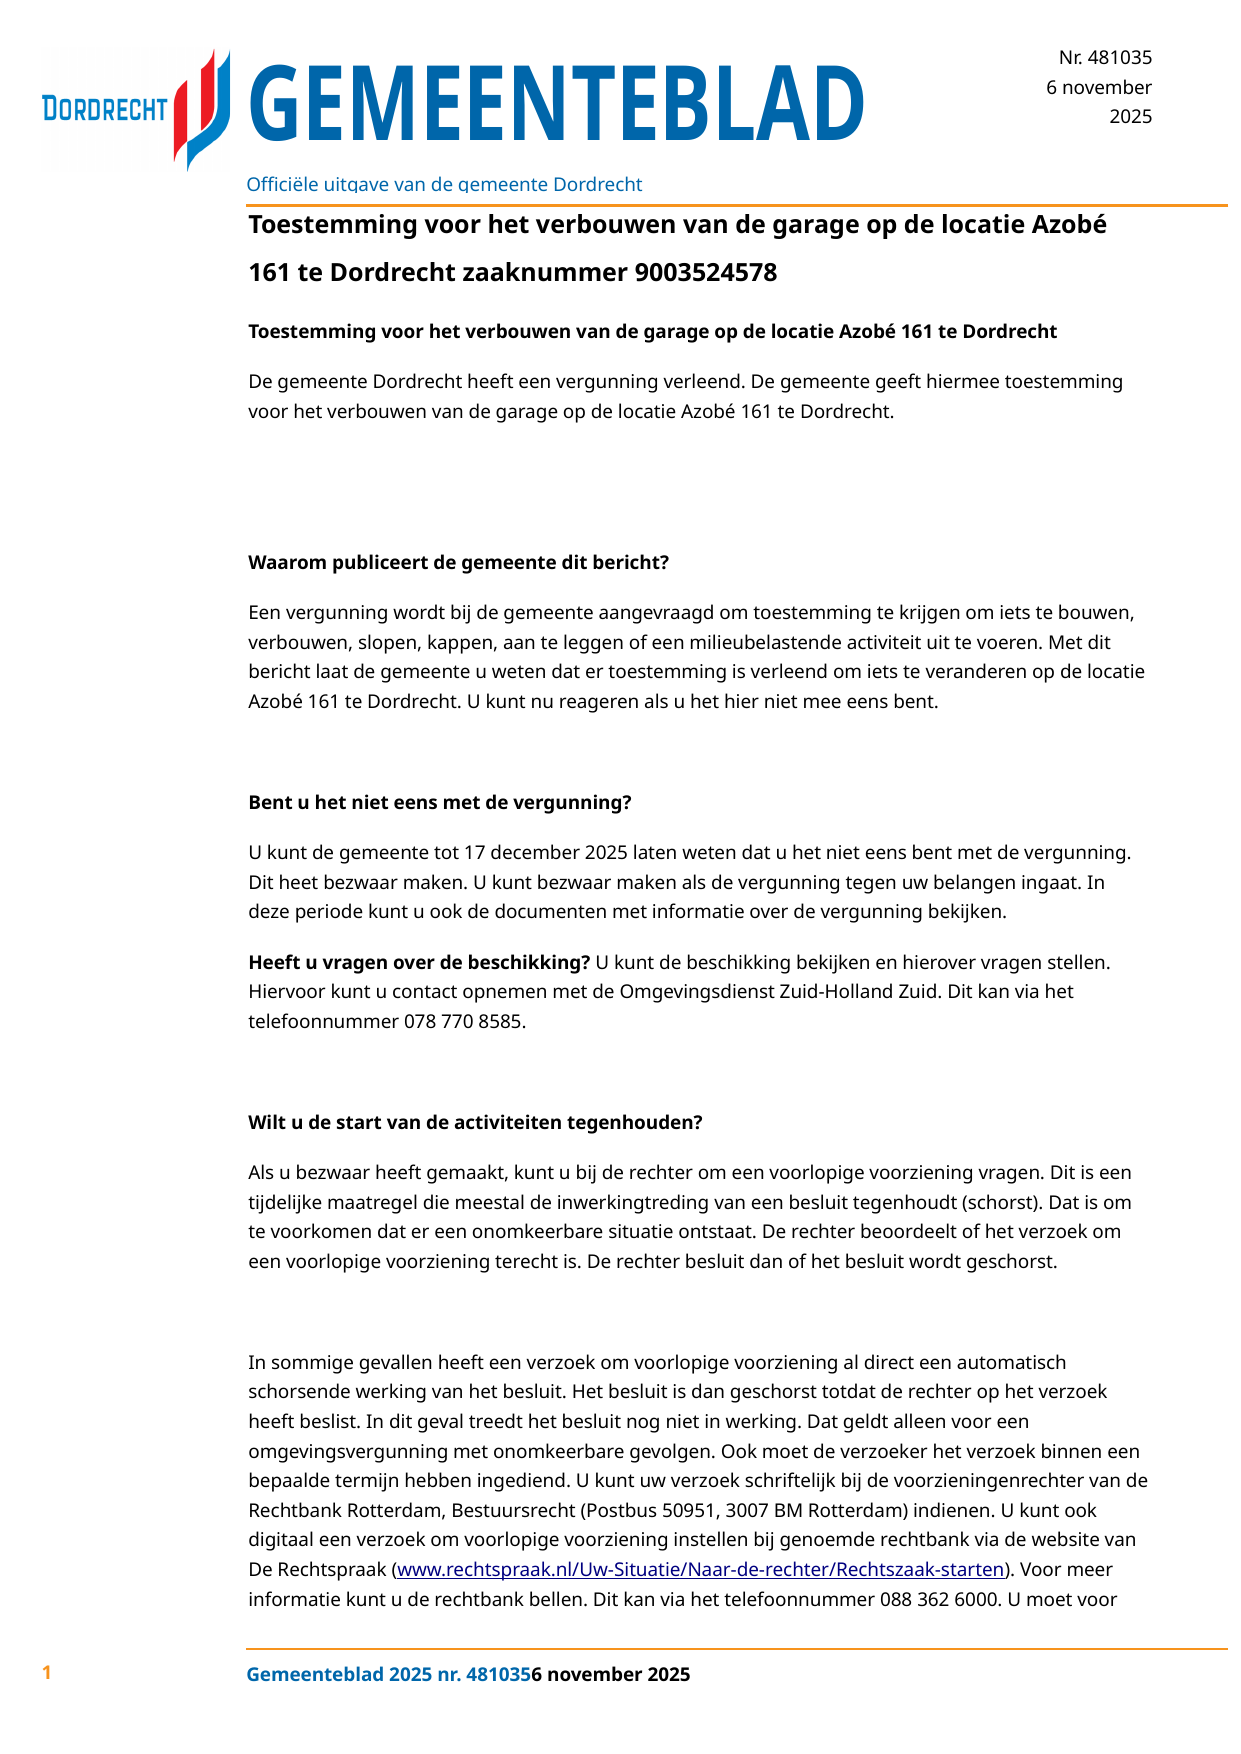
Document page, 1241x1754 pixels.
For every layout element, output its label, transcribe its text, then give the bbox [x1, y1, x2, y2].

text U kunt de gemeente tot 17 december 2025 laten weten dat u het niet eens bent met de vergunning. Dit heet bezwaar maken. U kunt bezwaar maken als de vergunning tegen uw belangen ingaat. In deze periode kunt u ook de documenten met informatie over de vergunning bekijken. [248, 839, 1152, 924]
text Bent u het niet eens met de vergunning? [248, 789, 1152, 815]
text In sommige gevallen heeft een verzoek om voorlopige voorziening al direct een automatisch schorsende werking van het besluit. Het besluit is dan geschorst totdat de rechter op het verzoek heeft beslist. In dit geval treedt het besluit nog niet in werking. Dat geldt alleen voor een omgevingsvergunning met onomkeerbare gevolgen. Ook moet de verzoeker het verzoek binnen een bepaalde termijn hebben ingediend. U kunt uw verzoek schriftelijk bij de voorzieningenrechter van de Rechtbank Rotterdam, Bestuursrecht (Postbus 50951, 3007 BM Rotterdam) indienen. U kunt ook digitaal een verzoek om voorlopige voorziening instellen bij genoemde rechtbank via de website van De Rechtspraak (www.rechtspraak.nl/Uw-Situatie/Naar-de-rechter/Rechtszaak-starten). Voor meer informatie kunt u de rechtbank bellen. Dit kan via het telefoonnummer 088 362 6000. U moet voor [248, 1349, 1152, 1612]
text Heeft u vragen over de beschikking? U kunt de beschikking bekijken en hierover vragen stellen. Hiervoor kunt u contact opnemen met de Omgevingsdienst Zuid-Holland Zuid. Dit kan via het telefoonnummer 078 770 8585. [248, 949, 1152, 1034]
text Als u bezwaar heeft gemaakt, kunt u bij de rechter om een voorlopige voorziening vragen. Dit is een tijdelijke maatregel die meestal de inwerkingtreding van een besluit tegenhoudt (schorst). Dat is om te voorkomen dat er een onomkeerbare situatie ontstaat. De rechter beoordeelt of het verzoek om een voorlopige voorziening terecht is. De rechter besluit dan of het besluit wordt geschorst. [248, 1159, 1152, 1274]
text Een vergunning wordt bij de gemeente aangevraagd om toestemming te krijgen om iets te bouwen, verbouwen, slopen, kappen, aan te leggen of een milieubelastende activiteit uit te voeren. Met dit bericht laat de gemeente u weten dat er toestemming is verleend om iets te veranderen op de locatie Azobé 161 te Dordrecht. U kunt nu reageren als u het hier niet mee eens bent. [248, 599, 1152, 714]
text Toestemming voor het verbouwen van de garage op de locatie Azobé 161 te Dordrecht [248, 318, 1152, 344]
text Waarom publiceert de gemeente dit bericht? [248, 549, 1152, 575]
picture [41, 47, 231, 172]
text Toestemming voor het verbouwen van de garage op de locatie Azobé 161 te Dordrecht zaaknummer 9003524578 [248, 207, 1152, 288]
text De gemeente Dordrecht heeft een vergunning verleend. De gemeente geeft hiermee toestemming voor het verbouwen van de garage op de locatie Azobé 161 te Dordrecht. [248, 368, 1152, 424]
text Wilt u de start van de activiteiten tegenhouden? [248, 1109, 1152, 1135]
